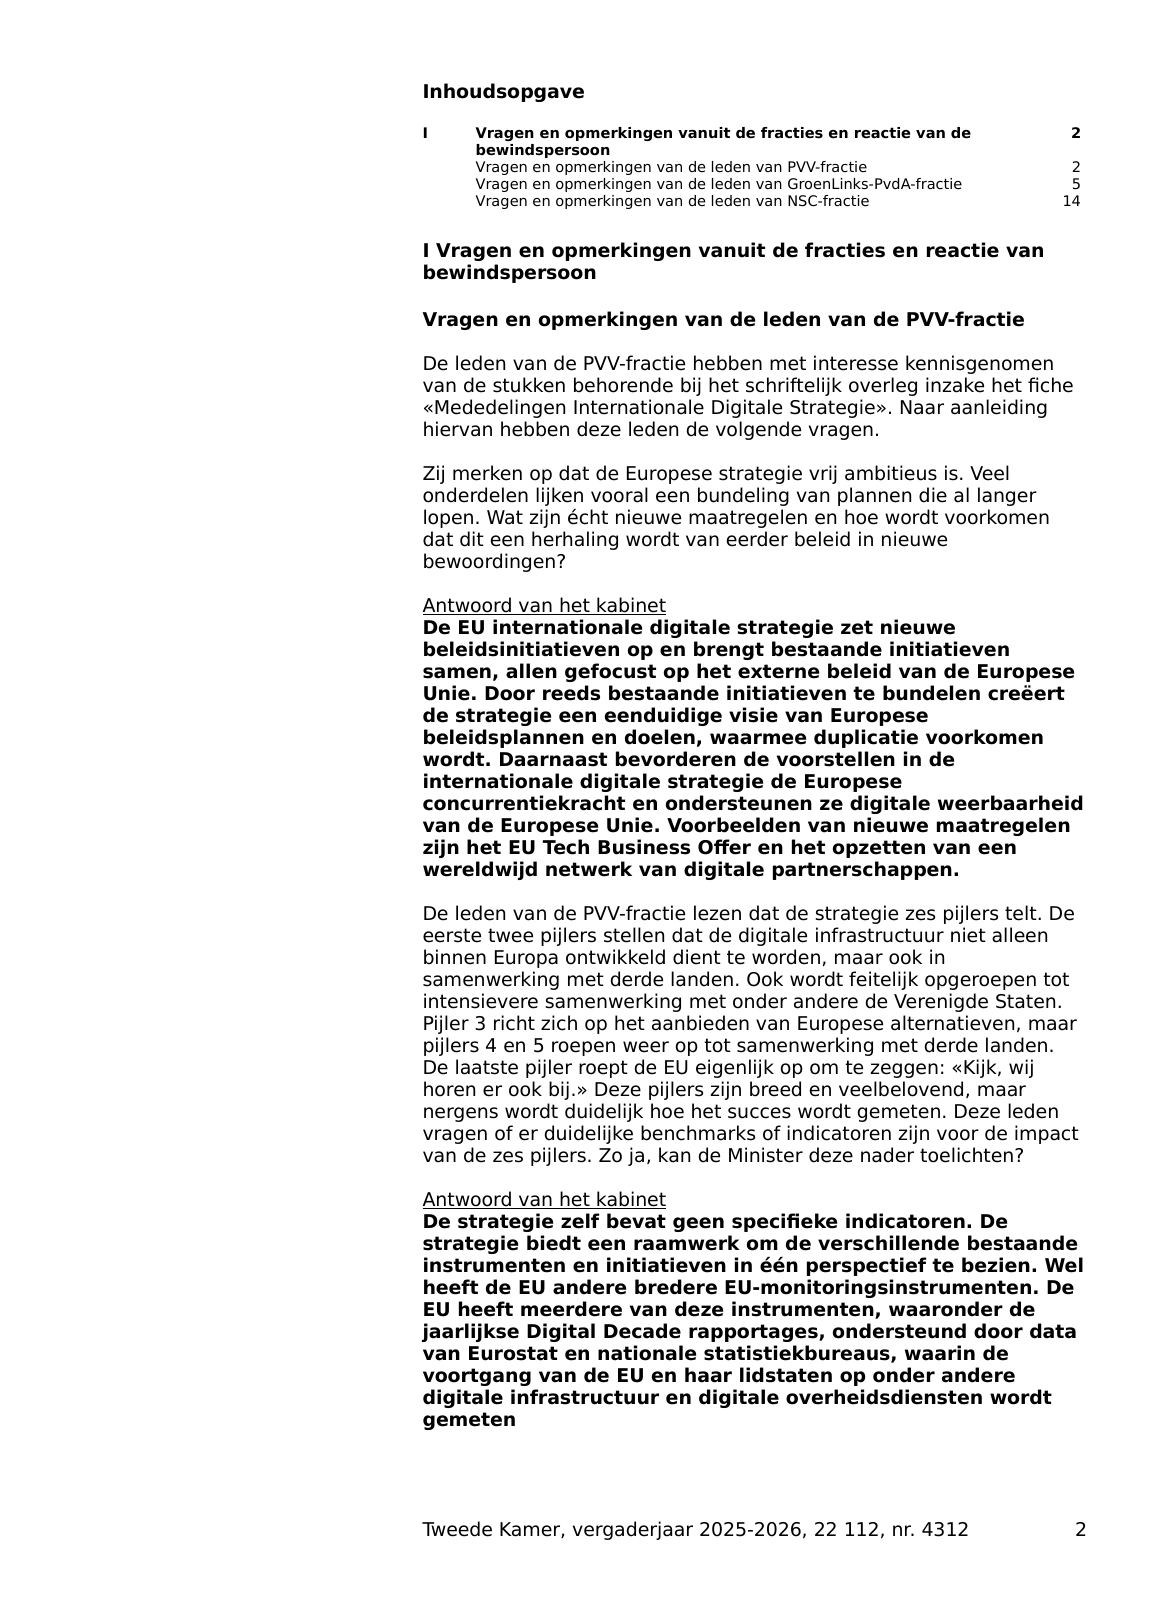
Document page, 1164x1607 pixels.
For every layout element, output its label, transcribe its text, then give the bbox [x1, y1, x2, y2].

table_cell Vragen en opmerkingen van de leden van NSC-fractie [470, 193, 1028, 210]
table_cell 5 [1028, 176, 1087, 193]
table_header I [422, 125, 469, 159]
table_cell 14 [1028, 193, 1087, 210]
table_header Vragen en opmerkingen vanuit de fracties en reactie van de bewindspersoon [470, 125, 1028, 159]
table_cell [422, 193, 469, 210]
subtitle Vragen en opmerkingen van de leden van de PVV-fractie [422, 309, 1087, 331]
text De strategie zelf bevat geen specifieke indicatoren. De strategie biedt een raamwerk om de verschillende bestaande instrumenten en initiatieven in één perspectief te bezien. Wel heeft de EU andere bredere EU-monitoringsinstrumenten. De EU heeft meerdere van deze instrumenten, waaronder de jaarlijkse Digital Decade rapportages, ondersteund door data van Eurostat en nationale statistiekbureaus, waarin de voortgang van de EU en haar lidstaten op onder andere digitale infrastructuur en digitale overheidsdiensten wordt gemeten [422, 1211, 1087, 1431]
table_cell Vragen en opmerkingen van de leden van GroenLinks-PvdA-fractie [470, 176, 1028, 193]
subtitle Inhoudsopgave [422, 81, 1087, 103]
subtitle I Vragen en opmerkingen vanuit de fracties en reactie van bewindspersoon [422, 240, 1087, 284]
text De leden van de PVV-fractie hebben met interesse kennisgenomen van de stukken behorende bij het schriftelijk overleg inzake het fiche «Mededelingen Internationale Digitale Strategie». Naar aanleiding hiervan hebben deze leden de volgende vragen. [422, 353, 1087, 441]
table_cell [422, 159, 469, 176]
table_header 2 [1028, 125, 1087, 159]
table_cell Vragen en opmerkingen van de leden van PVV-fractie [470, 159, 1028, 176]
table_cell [422, 176, 469, 193]
table_cell 2 [1028, 159, 1087, 176]
text De EU internationale digitale strategie zet nieuwe beleidsinitiatieven op en brengt bestaande initiatieven samen, allen gefocust op het externe beleid van de Europese Unie. Door reeds bestaande initiatieven te bundelen creëert de strategie een eenduidige visie van Europese beleidsplannen en doelen, waarmee duplicatie voorkomen wordt. Daarnaast bevorderen de voorstellen in de internationale digitale strategie de Europese concurrentiekracht en ondersteunen ze digitale weerbaarheid van de Europese Unie. Voorbeelden van nieuwe maatregelen zijn het EU Tech Business Offer en het opzetten van een wereldwijd netwerk van digitale partnerschappen. [422, 617, 1087, 881]
text Antwoord van het kabinet [422, 1189, 1087, 1211]
text De leden van de PVV-fractie lezen dat de strategie zes pijlers telt. De eerste twee pijlers stellen dat de digitale infrastructuur niet alleen binnen Europa ontwikkeld dient te worden, maar ook in samenwerking met derde landen. Ook wordt feitelijk opgeroepen tot intensievere samenwerking met onder andere de Verenigde Staten. Pijler 3 richt zich op het aanbieden van Europese alternatieven, maar pijlers 4 en 5 roepen weer op tot samenwerking met derde landen. De laatste pijler roept de EU eigenlijk op om te zeggen: «Kijk, wij horen er ook bij.» Deze pijlers zijn breed en veelbelovend, maar nergens wordt duidelijk hoe het succes wordt gemeten. Deze leden vragen of er duidelijke benchmarks of indicatoren zijn voor de impact van de zes pijlers. Zo ja, kan de Minister deze nader toelichten? [422, 903, 1087, 1167]
text Zij merken op dat de Europese strategie vrij ambitieus is. Veel onderdelen lijken vooral een bundeling van plannen die al langer lopen. Wat zijn écht nieuwe maatregelen en hoe wordt voorkomen dat dit een herhaling wordt van eerder beleid in nieuwe bewoordingen? [422, 463, 1087, 573]
text Antwoord van het kabinet [422, 595, 1087, 617]
